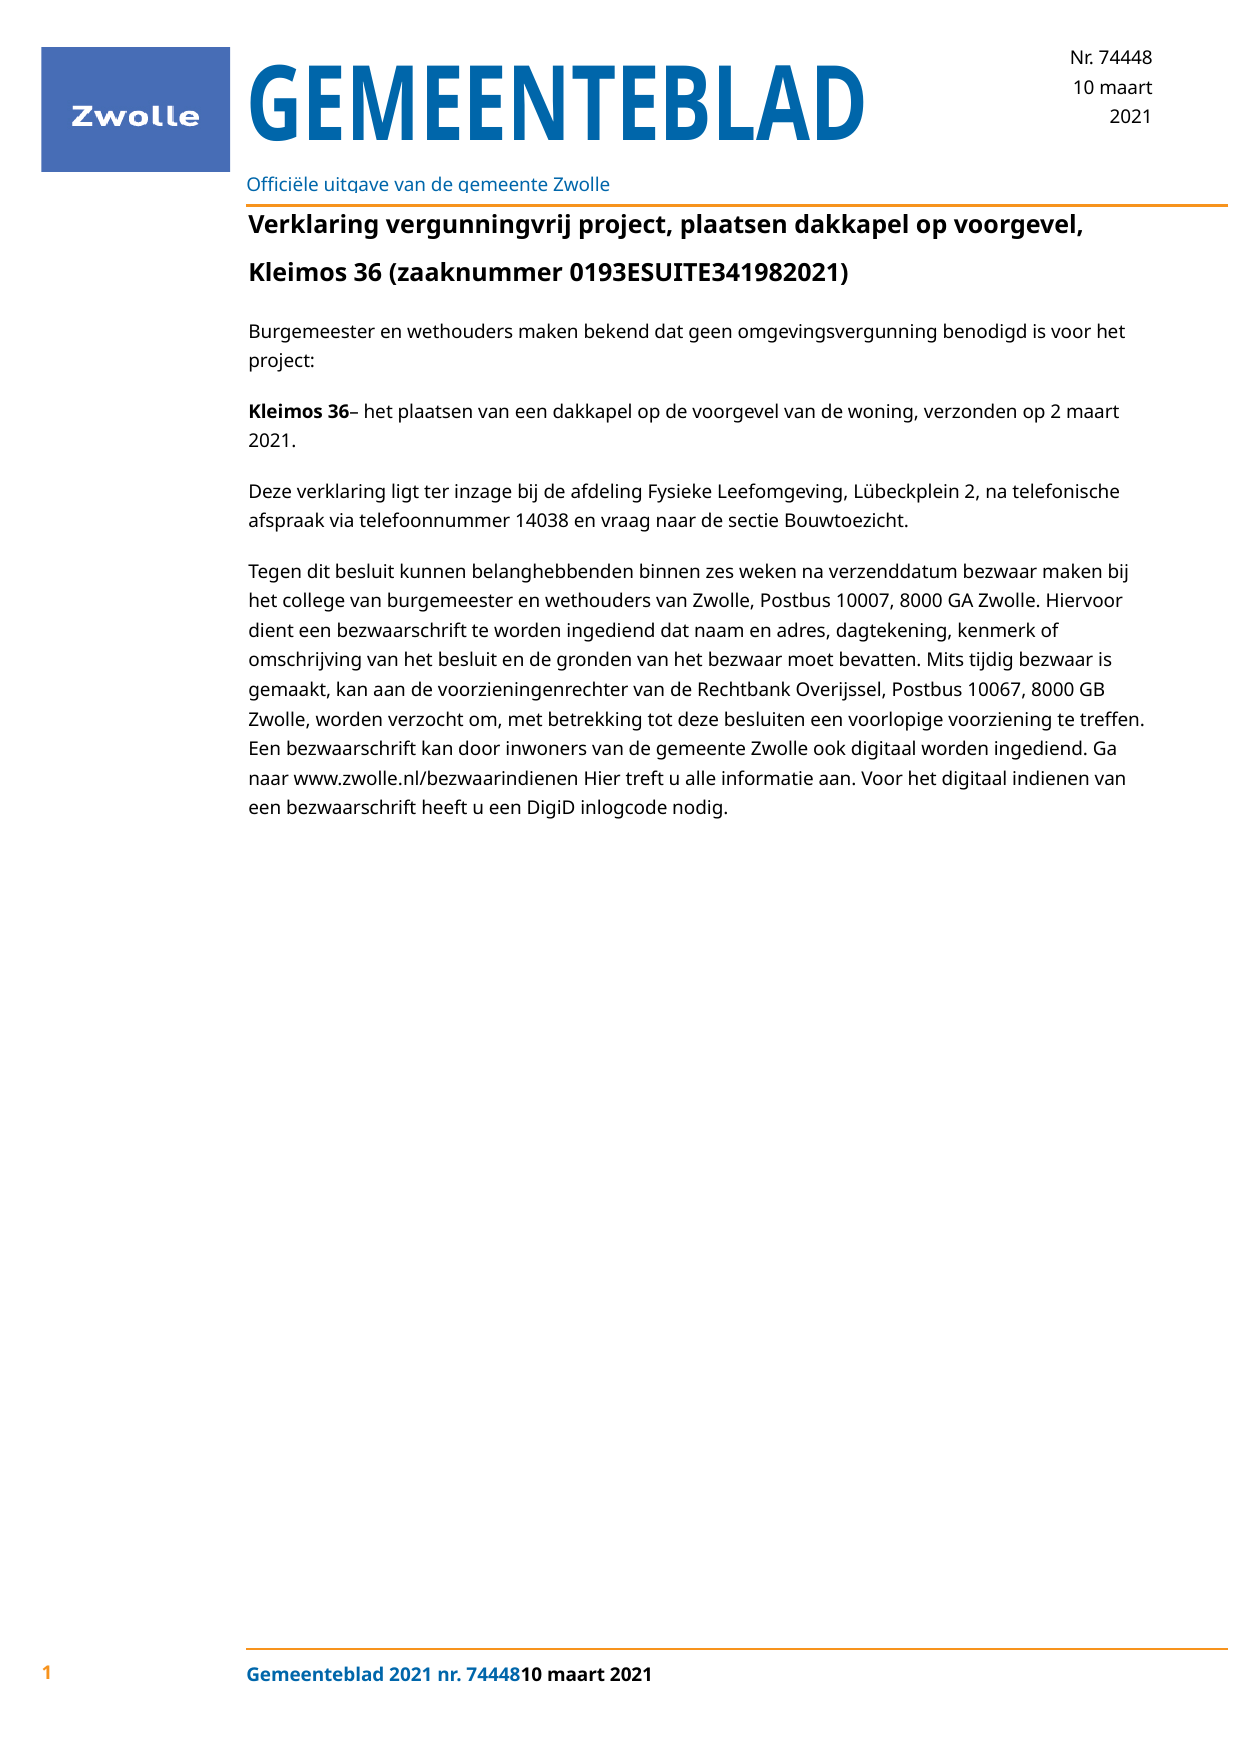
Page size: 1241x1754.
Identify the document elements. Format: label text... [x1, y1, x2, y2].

text Kleimos 36– het plaatsen van een dakkapel op de voorgevel van de woning, verzonden op 2 maart 2021. [248, 398, 1152, 453]
text Tegen dit besluit kunnen belanghebbenden binnen zes weken na verzenddatum bezwaar maken bij het college van burgemeester en wethouders van Zwolle, Postbus 10007, 8000 GA Zwolle. Hiervoor dient een bezwaarschrift te worden ingediend dat naam en adres, dagtekening, kenmerk of omschrijving van het besluit en de gronden van het bezwaar moet bevatten. Mits tijdig bezwaar is gemaakt, kan aan de voorzieningenrechter van de Rechtbank Overijssel, Postbus 10067, 8000 GB Zwolle, worden verzocht om, met betrekking tot deze besluiten een voorlopige voorziening te treffen. Een bezwaarschrift kan door inwoners van de gemeente Zwolle ook digitaal worden ingediend. Ga naar www.zwolle.nl/bezwaarindienen Hier treft u alle informatie aan. Voor het digitaal indienen van een bezwaarschrift heeft u een DigiD inlogcode nodig. [248, 558, 1152, 820]
text Burgemeester en wethouders maken bekend dat geen omgevingsvergunning benodigd is voor het project: [248, 318, 1152, 373]
picture [41, 47, 231, 172]
text Deze verklaring ligt ter inzage bij de afdeling Fysieke Leefomgeving, Lübeckplein 2, na telefonische afspraak via telefoonnummer 14038 en vraag naar de sectie Bouwtoezicht. [248, 478, 1152, 533]
text Verklaring vergunningvrij project, plaatsen dakkapel op voorgevel, Kleimos 36 (zaaknummer 0193ESUITE341982021) [248, 207, 1152, 288]
